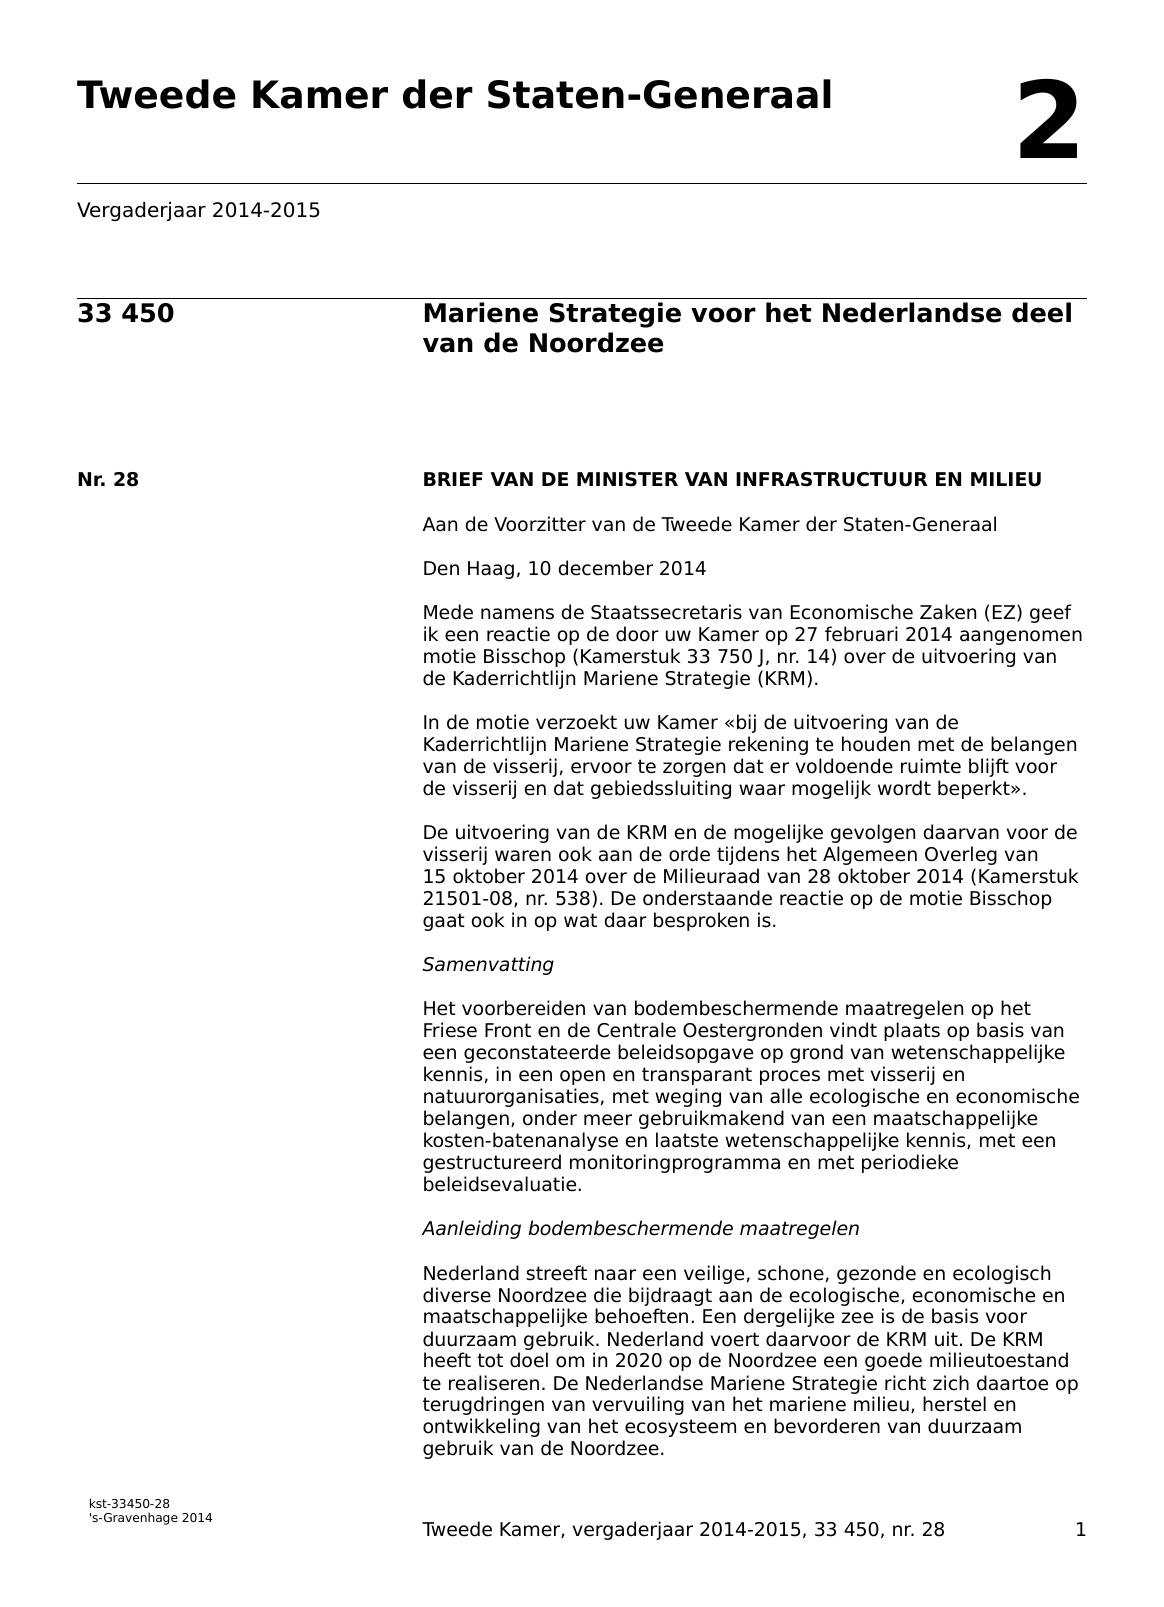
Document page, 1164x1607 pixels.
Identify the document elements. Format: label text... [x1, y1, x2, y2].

text Het voorbereiden van bodembeschermende maatregelen op het Friese Front en de Centrale Oestergronden vindt plaats op basis van een geconstateerde beleidsopgave op grond van wetenschappelijke kennis, in een open en transparant proces met visserij en natuurorganisaties, met weging van alle ecologische en economische belangen, onder meer gebruikmakend van een maatschappelijke kosten-batenanalyse en laatste wetenschappelijke kennis, met een gestructureerd monitoringprogramma en met periodieke beleidsevaluatie. [422, 998, 1087, 1196]
subtitle Aanleiding bodembeschermende maatregelen [422, 1218, 1087, 1240]
subtitle Nr. 28 BRIEF VAN DE MINISTER VAN INFRASTRUCTUUR EN MILIEU [77, 469, 1087, 491]
text 's-Gravenhage 2014 [88, 1511, 323, 1525]
text kst-33450-28 [88, 1497, 323, 1511]
table_cell Vergaderjaar 2014-2015 [77, 184, 1087, 298]
text Nederland streeft naar een veilige, schone, gezonde en ecologisch diverse Noordzee die bijdraagt aan de ecologische, economische en maatschappelijke behoeften. Een dergelijke zee is de basis voor duurzaam gebruik. Nederland voert daarvoor de KRM uit. De KRM heeft tot doel om in 2020 op de Noordzee een goede milieutoestand te realiseren. De Nederlandse Mariene Strategie richt zich daartoe op terugdringen van vervuiling van het mariene milieu, herstel en ontwikkeling van het ecosysteem en bevorderen van duurzaam gebruik van de Noordzee. [422, 1262, 1087, 1460]
table_header 2 [886, 59, 1087, 183]
text Aan de Voorzitter van de Tweede Kamer der Staten-Generaal [422, 513, 1087, 536]
subtitle Samenvatting [422, 954, 1087, 976]
text Mede namens de Staatssecretaris van Economische Zaken (EZ) geef ik een reactie op de door uw Kamer op 27 februari 2014 aangenomen motie Bisschop (Kamerstuk 33 750 J, nr. 14) over de uitvoering van de Kaderrichtlijn Mariene Strategie (KRM). [422, 602, 1087, 690]
text In de motie verzoekt uw Kamer «bij de uitvoering van de Kaderrichtlijn Mariene Strategie rekening te houden met de belangen van de visserij, ervoor te zorgen dat er voldoende ruimte blijft voor de visserij en dat gebiedssluiting waar mogelijk wordt beperkt». [422, 712, 1087, 800]
subtitle 33 450 Mariene Strategie voor het Nederlandse deel van de Noordzee [77, 299, 1087, 358]
text Den Haag, 10 december 2014 [422, 558, 1087, 580]
table_header Tweede Kamer der Staten-Generaal [77, 59, 886, 183]
text De uitvoering van de KRM en de mogelijke gevolgen daarvan voor de visserij waren ook aan de orde tijdens het Algemeen Overleg van 15 oktober 2014 over de Milieuraad van 28 oktober 2014 (Kamerstuk 21501-08, nr. 538). De onderstaande reactie op de motie Bisschop gaat ook in op wat daar besproken is. [422, 822, 1087, 932]
